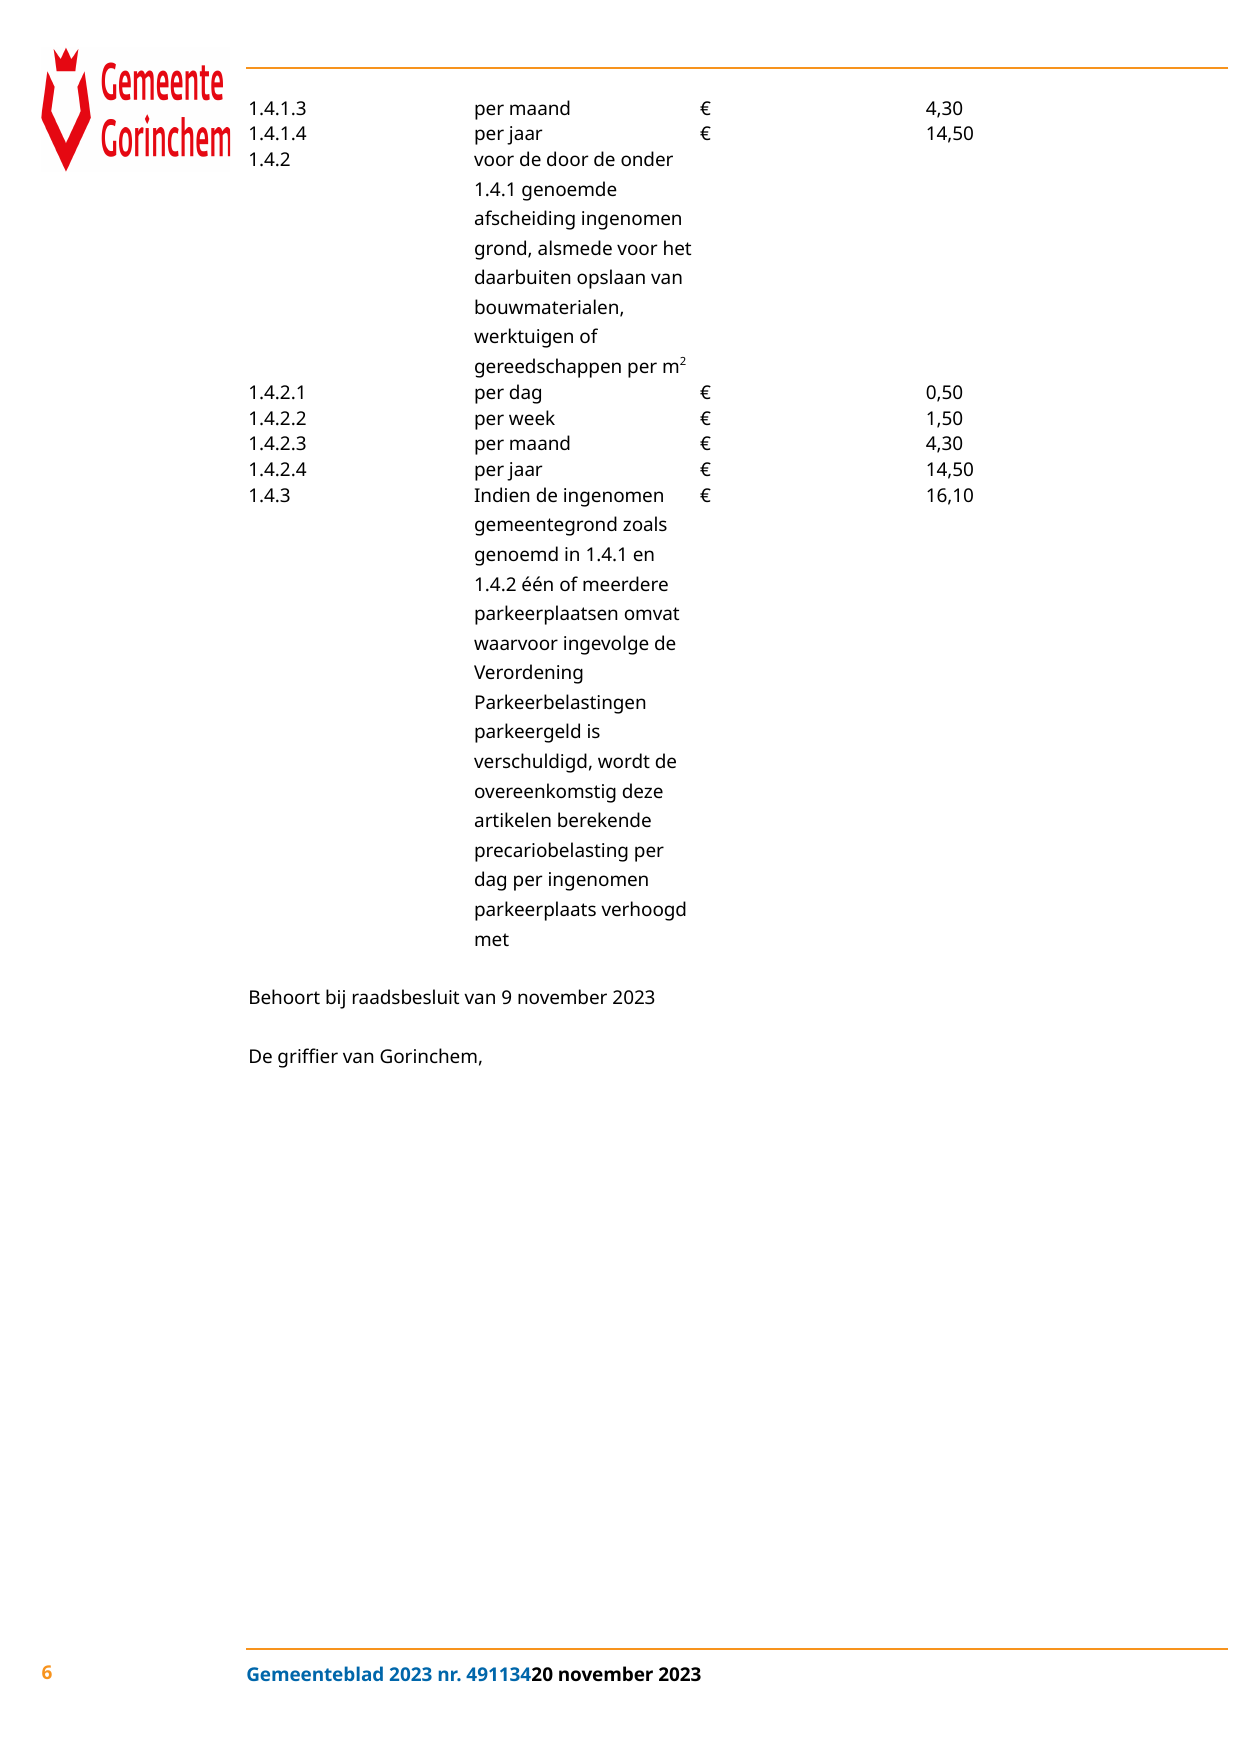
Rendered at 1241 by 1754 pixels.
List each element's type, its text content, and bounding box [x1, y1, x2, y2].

table_cell 1.4.1.4 [248, 121, 474, 146]
table_cell voor de door de onder 1.4.1 genoemde afscheiding ingenomen grond, alsmede voor het daarbuiten opslaan van bouwmaterialen, werktuigen of gereedschappen per m2 [474, 146, 700, 379]
text De griffier van Gorinchem, [248, 1043, 1152, 1069]
table_cell 4,30 [926, 431, 1152, 456]
table_cell 1.4.2.2 [248, 405, 474, 431]
table_cell Indien de ingenomen gemeentegrond zoals genoemd in 1.4.1 en 1.4.2 één of meerdere parkeerplaatsen omvat waarvoor ingevolge de Verordening Parkeerbelastingen parkeergeld is verschuldigd, wordt de overeenkomstig deze artikelen berekende precariobelasting per dag per ingenomen parkeerplaats verhoogd met [474, 482, 700, 951]
table_cell 0,50 [926, 379, 1152, 405]
table_cell € [700, 121, 926, 146]
table_cell per maand [474, 431, 700, 456]
table_cell € [700, 379, 926, 405]
table_cell € [700, 456, 926, 482]
text Behoort bij raadsbesluit van 9 november 2023 [248, 984, 1152, 1010]
table_cell 1.4.1.3 [248, 95, 474, 121]
table_cell 1.4.2.1 [248, 379, 474, 405]
table_cell € [700, 95, 926, 121]
table_cell per jaar [474, 121, 700, 146]
table_cell € [700, 405, 926, 431]
table_cell 1,50 [926, 405, 1152, 431]
table_cell 1.4.2 [248, 146, 474, 379]
table_cell per week [474, 405, 700, 431]
table_cell 14,50 [926, 121, 1152, 146]
table_cell 16,10 [926, 482, 1152, 951]
table_cell per jaar [474, 456, 700, 482]
picture [41, 47, 231, 172]
table_cell [700, 146, 926, 379]
table_cell € [700, 482, 926, 951]
table_cell 1.4.3 [248, 482, 474, 951]
table_cell per maand [474, 95, 700, 121]
table_cell 14,50 [926, 456, 1152, 482]
table_cell 4,30 [926, 95, 1152, 121]
table_cell [926, 146, 1152, 379]
table_cell 1.4.2.3 [248, 431, 474, 456]
table_cell 1.4.2.4 [248, 456, 474, 482]
table_cell € [700, 431, 926, 456]
table_cell per dag [474, 379, 700, 405]
